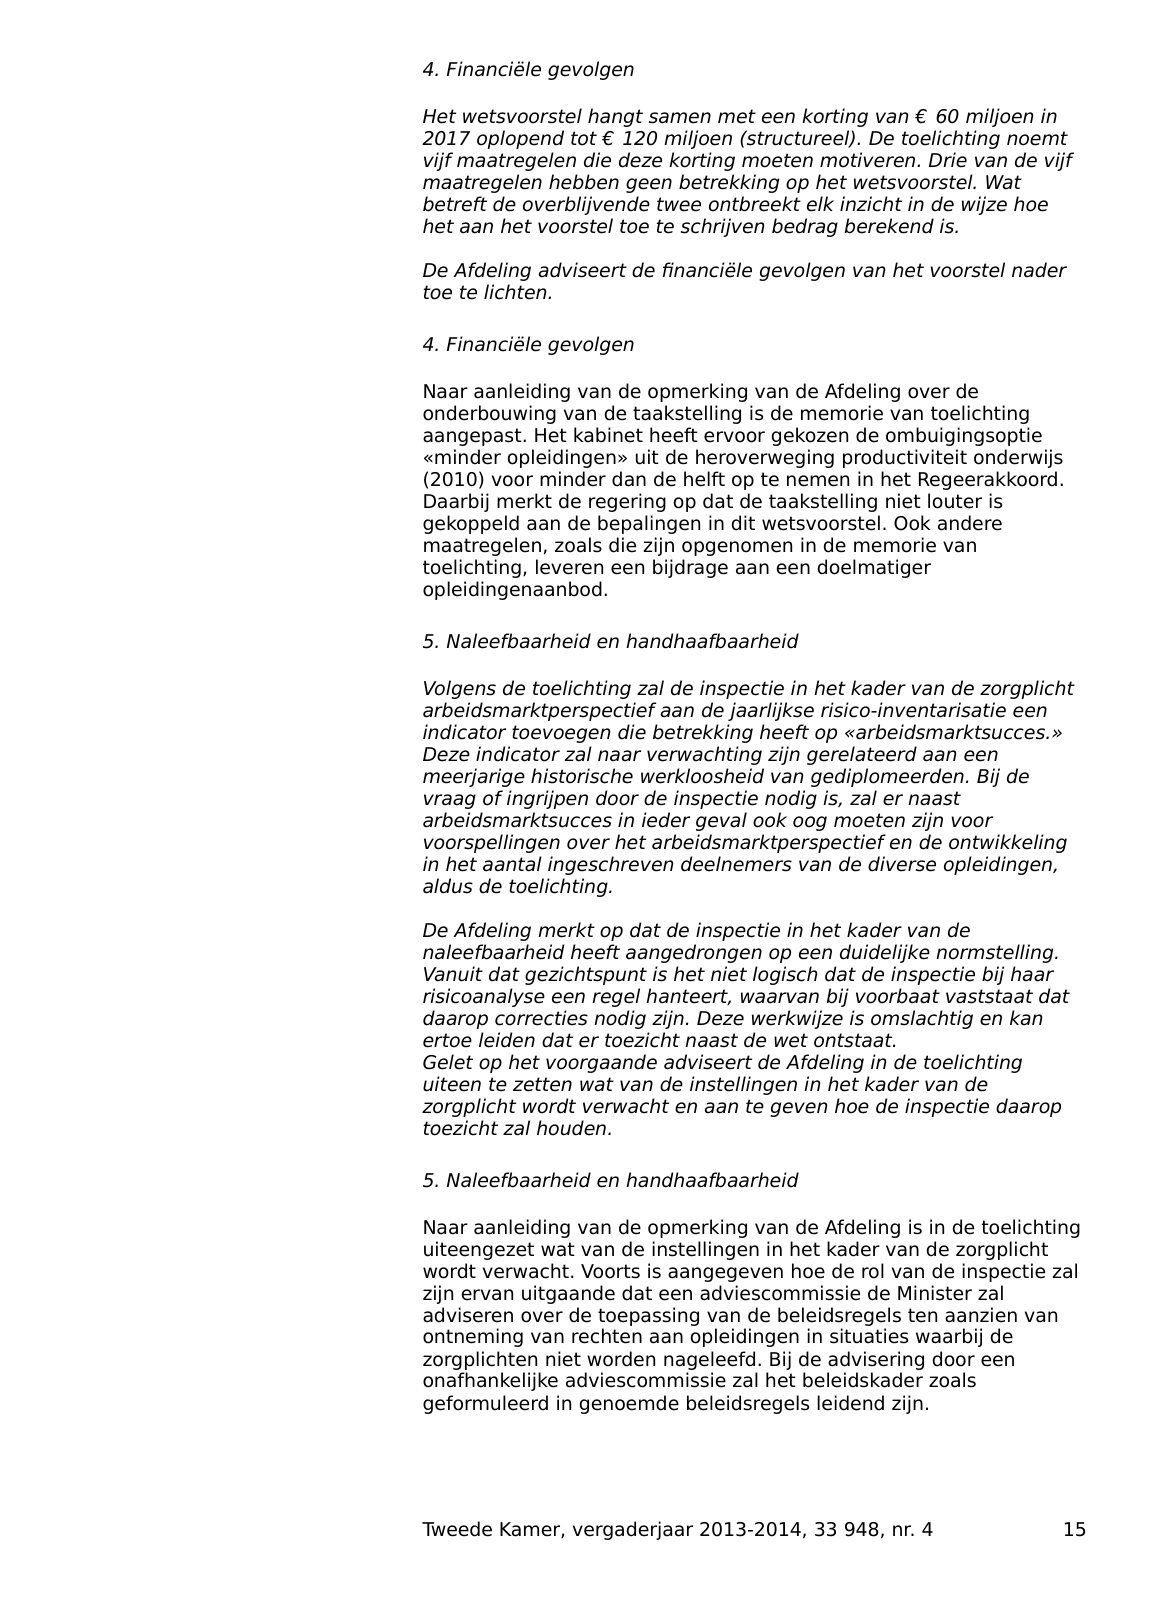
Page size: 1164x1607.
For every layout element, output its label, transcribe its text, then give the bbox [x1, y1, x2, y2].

text Het wetsvoorstel hangt samen met een korting van € 60 miljoen in 2017 oplopend tot € 120 miljoen (structureel). De toelichting noemt vijf maatregelen die deze korting moeten motiveren. Drie van de vijf maatregelen hebben geen betrekking op het wetsvoorstel. Wat betreft de overblijvende twee ontbreekt elk inzicht in de wijze hoe het aan het voorstel toe te schrijven bedrag berekend is. [422, 106, 1087, 238]
subtitle 5. Naleefbaarheid en handhaafbaarheid [422, 1169, 1087, 1192]
subtitle 4. Financiële gevolgen [422, 59, 1087, 81]
subtitle 4. Financiële gevolgen [422, 334, 1087, 356]
text Naar aanleiding van de opmerking van de Afdeling over de onderbouwing van de taakstelling is de memorie van toelichting aangepast. Het kabinet heeft ervoor gekozen de ombuigingsoptie «minder opleidingen» uit de heroverweging productiviteit onderwijs (2010) voor minder dan de helft op te nemen in het Regeerakkoord. Daarbij merkt de regering op dat de taakstelling niet louter is gekoppeld aan de bepalingen in dit wetsvoorstel. Ook andere maatregelen, zoals die zijn opgenomen in de memorie van toelichting, leveren een bijdrage aan een doelmatiger opleidingenaanbod. [422, 381, 1087, 601]
text De Afdeling merkt op dat de inspectie in het kader van de naleefbaarheid heeft aangedrongen op een duidelijke normstelling. Vanuit dat gezichtspunt is het niet logisch dat de inspectie bij haar risicoanalyse een regel hanteert, waarvan bij voorbaat vaststaat dat daarop correcties nodig zijn. Deze werkwijze is omslachtig en kan ertoe leiden dat er toezicht naast de wet ontstaat. [422, 920, 1087, 1052]
text Naar aanleiding van de opmerking van de Afdeling is in de toelichting uiteengezet wat van de instellingen in het kader van de zorgplicht wordt verwacht. Voorts is aangegeven hoe de rol van de inspectie zal zijn ervan uitgaande dat een adviescommissie de Minister zal adviseren over de toepassing van de beleidsregels ten aanzien van ontneming van rechten aan opleidingen in situaties waarbij de zorgplichten niet worden nageleefd. Bij de advisering door een onafhankelijke adviescommissie zal het beleidskader zoals geformuleerd in genoemde beleidsregels leidend zijn. [422, 1217, 1087, 1414]
text Volgens de toelichting zal de inspectie in het kader van de zorgplicht arbeidsmarktperspectief aan de jaarlijkse risico-inventarisatie een indicator toevoegen die betrekking heeft op «arbeidsmarktsucces.» Deze indicator zal naar verwachting zijn gerelateerd aan een meerjarige historische werkloosheid van gediplomeerden. Bij de vraag of ingrijpen door de inspectie nodig is, zal er naast arbeidsmarktsucces in ieder geval ook oog moeten zijn voor voorspellingen over het arbeidsmarktperspectief en de ontwikkeling in het aantal ingeschreven deelnemers van de diverse opleidingen, aldus de toelichting. [422, 678, 1087, 898]
text De Afdeling adviseert de financiële gevolgen van het voorstel nader toe te lichten. [422, 260, 1087, 304]
subtitle 5. Naleefbaarheid en handhaafbaarheid [422, 631, 1087, 653]
text Gelet op het voorgaande adviseert de Afdeling in de toelichting uiteen te zetten wat van de instellingen in het kader van de zorgplicht wordt verwacht en aan te geven hoe de inspectie daarop toezicht zal houden. [422, 1052, 1087, 1139]
